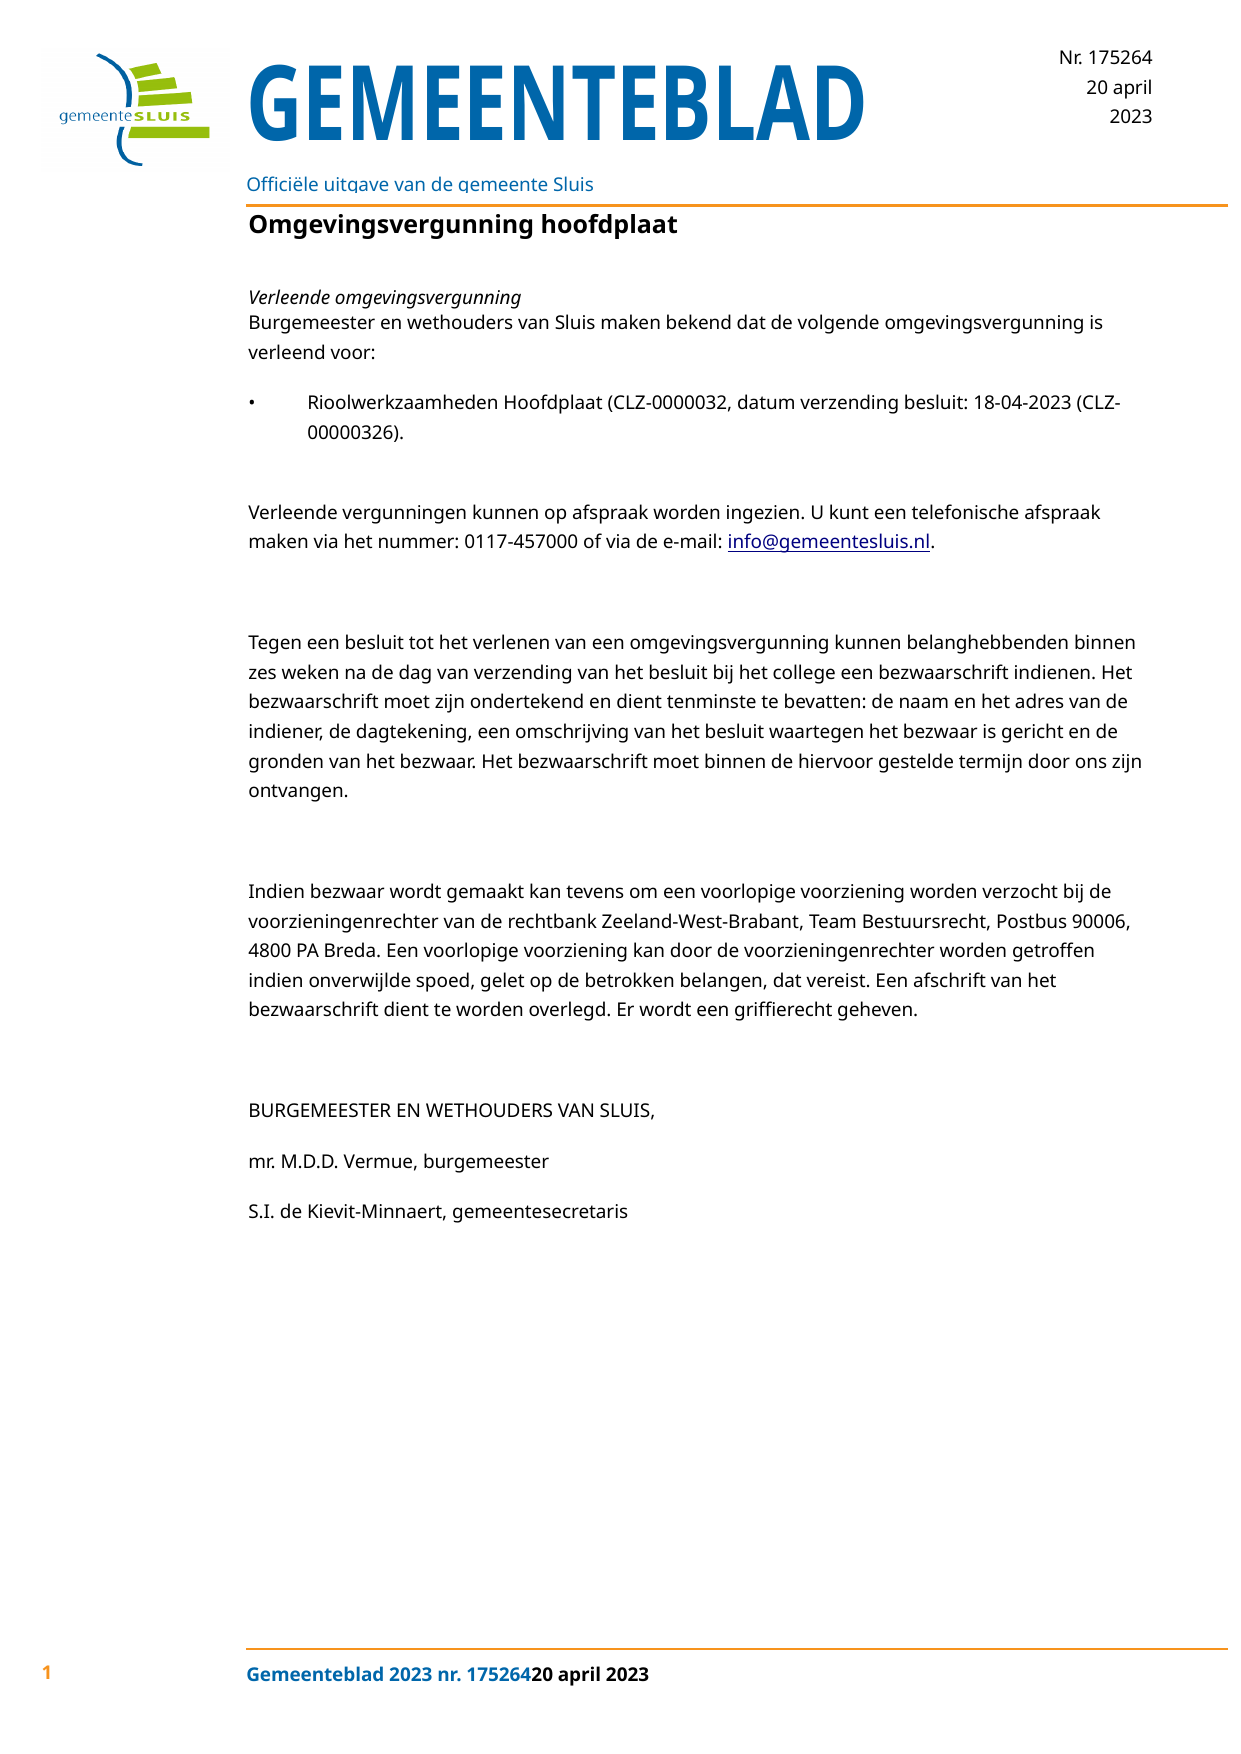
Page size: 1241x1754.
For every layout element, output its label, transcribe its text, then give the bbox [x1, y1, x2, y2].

text Verleende vergunningen kunnen op afspraak worden ingezien. U kunt een telefonische afspraak maken via het nummer: 0117-457000 of via de e-mail: info@gemeentesluis.nl. [248, 499, 1152, 554]
list Rioolwerkzaamheden Hoofdplaat (CLZ-0000032, datum verzending besluit: 18-04-2023 (CLZ-00000326). [248, 389, 1152, 445]
text mr. M.D.D. Vermue, burgemeester [248, 1148, 1152, 1174]
text S.I. de Kievit-Minnaert, gemeentesecretaris [248, 1198, 1152, 1224]
text Omgevingsvergunning hoofdplaat [248, 207, 1152, 241]
text Verleende omgevingsvergunning [248, 284, 1152, 309]
text Indien bezwaar wordt gemaakt kan tevens om een voorlopige voorziening worden verzocht bij de voorzieningenrechter van de rechtbank Zeeland-West-Brabant, Team Bestuursrecht, Postbus 90006, 4800 PA Breda. Een voorlopige voorziening kan door de voorzieningenrechter worden getroffen indien onverwijlde spoed, gelet op de betrokken belangen, dat vereist. Een afschrift van het bezwaarschrift dient te worden overlegd. Er wordt een griffierecht geheven. [248, 878, 1152, 1022]
text BURGEMEESTER EN WETHOUDERS VAN SLUIS, [248, 1097, 1152, 1123]
text Burgemeester en wethouders van Sluis maken bekend dat de volgende omgevingsvergunning is verleend voor: [248, 309, 1152, 365]
picture [41, 47, 231, 172]
text Tegen een besluit tot het verlenen van een omgevingsvergunning kunnen belanghebbenden binnen zes weken na de dag van verzending van het besluit bij het college een bezwaarschrift indienen. Het bezwaarschrift moet zijn ondertekend en dient tenminste te bevatten: de naam en het adres van de indiener, de dagtekening, een omschrijving van het besluit waartegen het bezwaar is gericht en de gronden van het bezwaar. Het bezwaarschrift moet binnen de hiervoor gestelde termijn door ons zijn ontvangen. [248, 629, 1152, 803]
